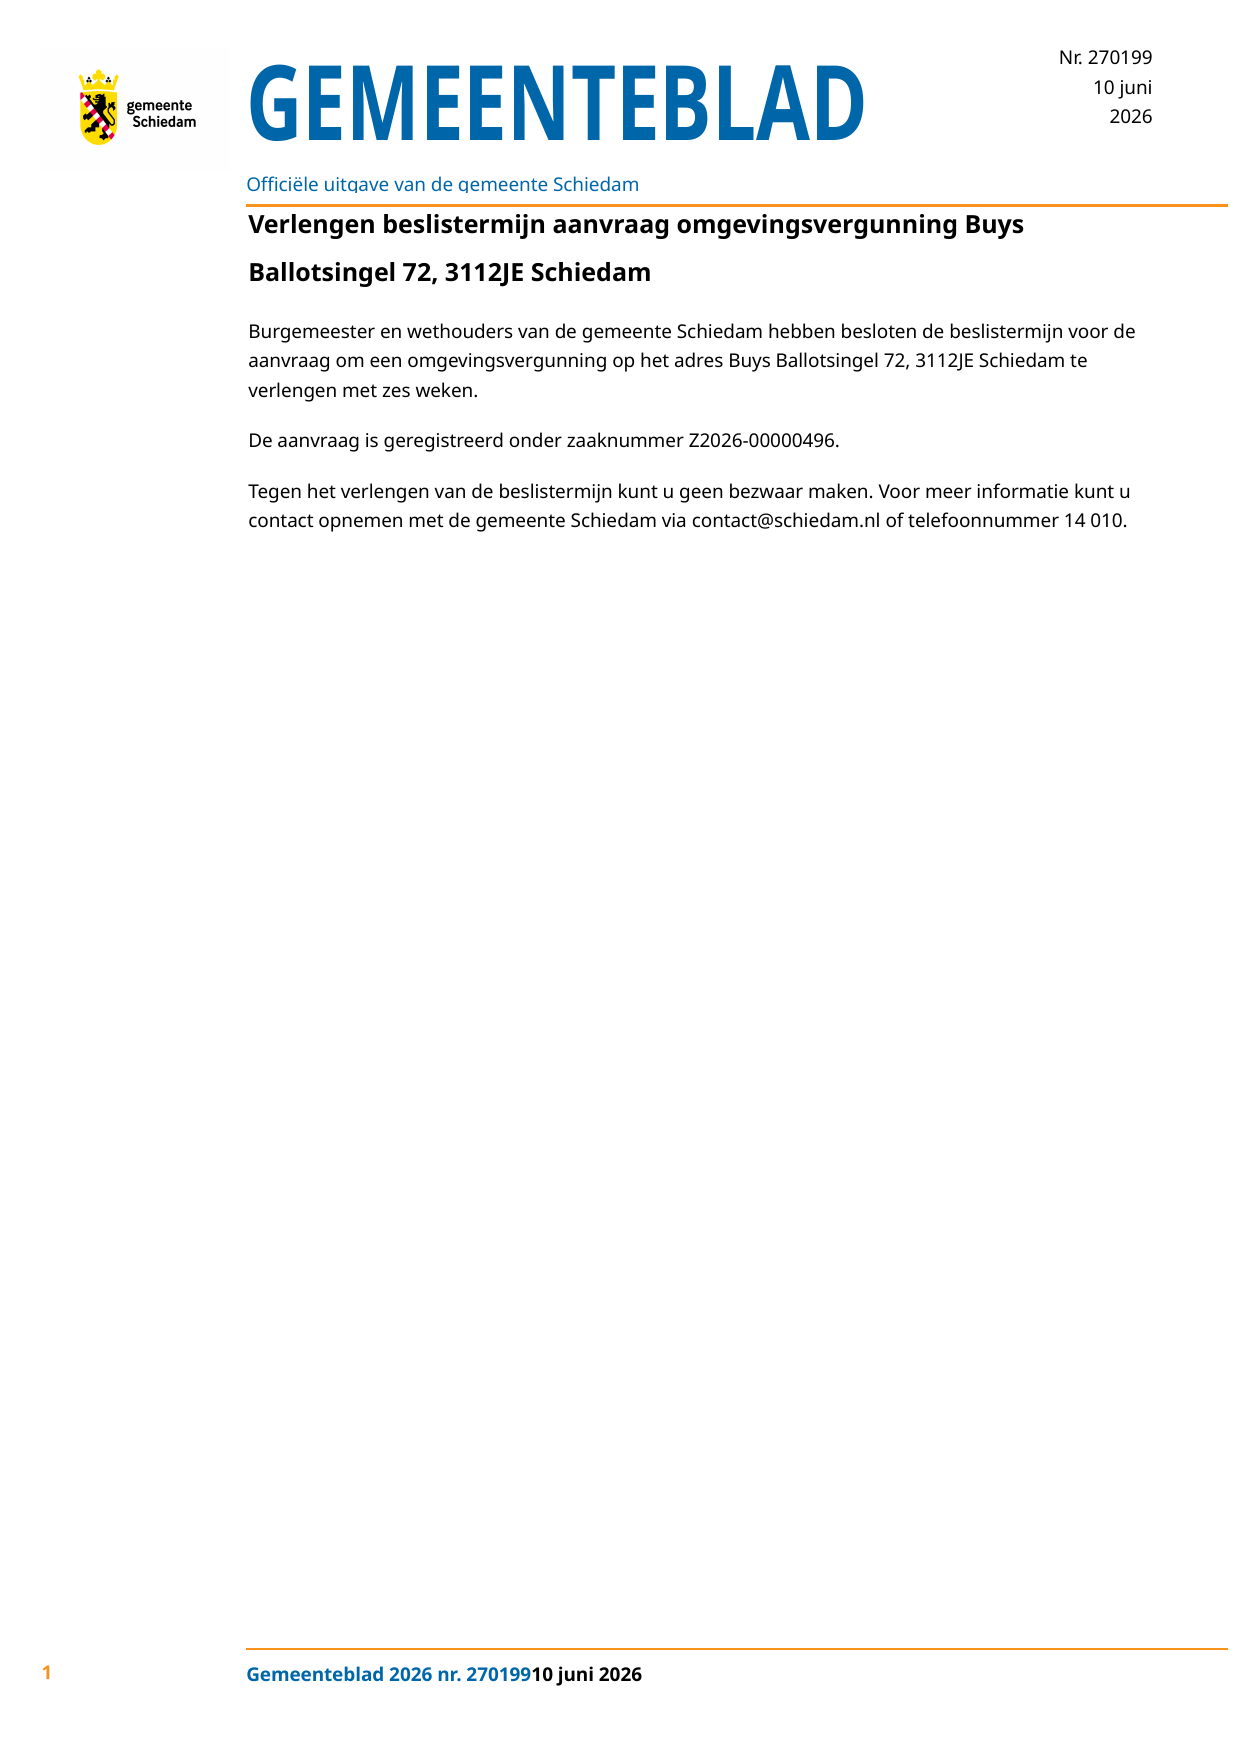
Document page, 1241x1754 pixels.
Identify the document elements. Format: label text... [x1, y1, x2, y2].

text Tegen het verlengen van de beslistermijn kunt u geen bezwaar maken. Voor meer informatie kunt u contact opnemen met de gemeente Schiedam via contact@schiedam.nl of telefoonnummer 14 010. [248, 478, 1152, 533]
text De aanvraag is geregistreerd onder zaaknummer Z2026-00000496. [248, 427, 1152, 453]
text Burgemeester en wethouders van de gemeente Schiedam hebben besloten de beslistermijn voor de aanvraag om een omgevingsvergunning op het adres Buys Ballotsingel 72, 3112JE Schiedam te verlengen met zes weken. [248, 318, 1152, 403]
text Verlengen beslistermijn aanvraag omgevingsvergunning Buys Ballotsingel 72, 3112JE Schiedam [248, 207, 1152, 288]
picture [41, 47, 231, 172]
